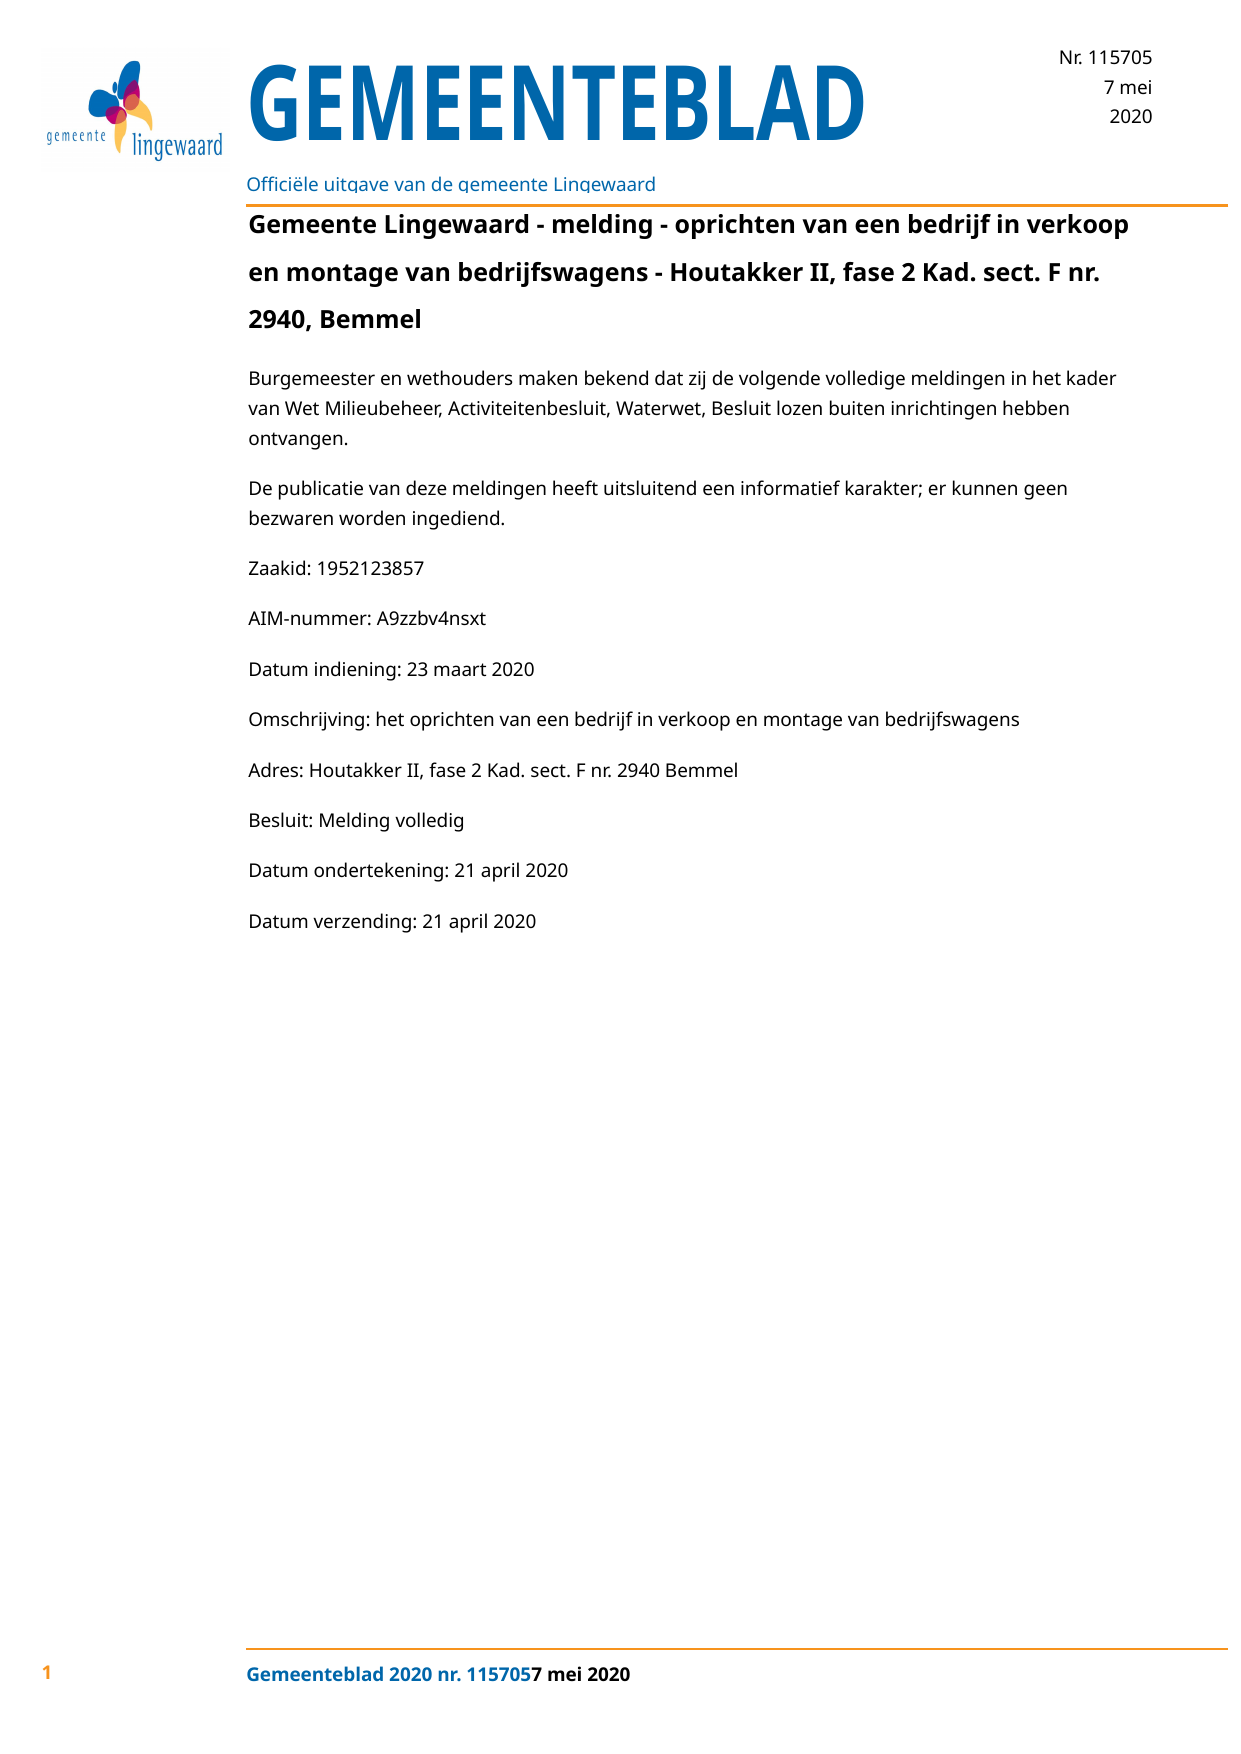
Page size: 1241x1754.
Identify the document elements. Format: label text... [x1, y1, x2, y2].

text Adres: Houtakker II, fase 2 Kad. sect. F nr. 2940 Bemmel [248, 757, 1152, 782]
text Datum ondertekening: 21 april 2020 [248, 858, 1152, 883]
text Omschrijving: het oprichten van een bedrijf in verkoop en montage van bedrijfswagens [248, 706, 1152, 732]
text Datum verzending: 21 april 2020 [248, 908, 1152, 934]
text Datum indiening: 23 maart 2020 [248, 656, 1152, 682]
text Zaakid: 1952123857 [248, 555, 1152, 581]
text Besluit: Melding volledig [248, 807, 1152, 833]
text Gemeente Lingewaard - melding - oprichten van een bedrijf in verkoop en montage van bedrijfswagens - Houtakker II, fase 2 Kad. sect. F nr. 2940, Bemmel [248, 207, 1152, 336]
text AIM-nummer: A9zzbv4nsxt [248, 606, 1152, 631]
text Burgemeester en wethouders maken bekend dat zij de volgende volledige meldingen in het kader van Wet Milieubeheer, Activiteitenbesluit, Waterwet, Besluit lozen buiten inrichtingen hebben ontvangen. [248, 366, 1152, 450]
text De publicatie van deze meldingen heeft uitsluitend een informatief karakter; er kunnen geen bezwaren worden ingediend. [248, 475, 1152, 530]
picture [41, 47, 231, 172]
